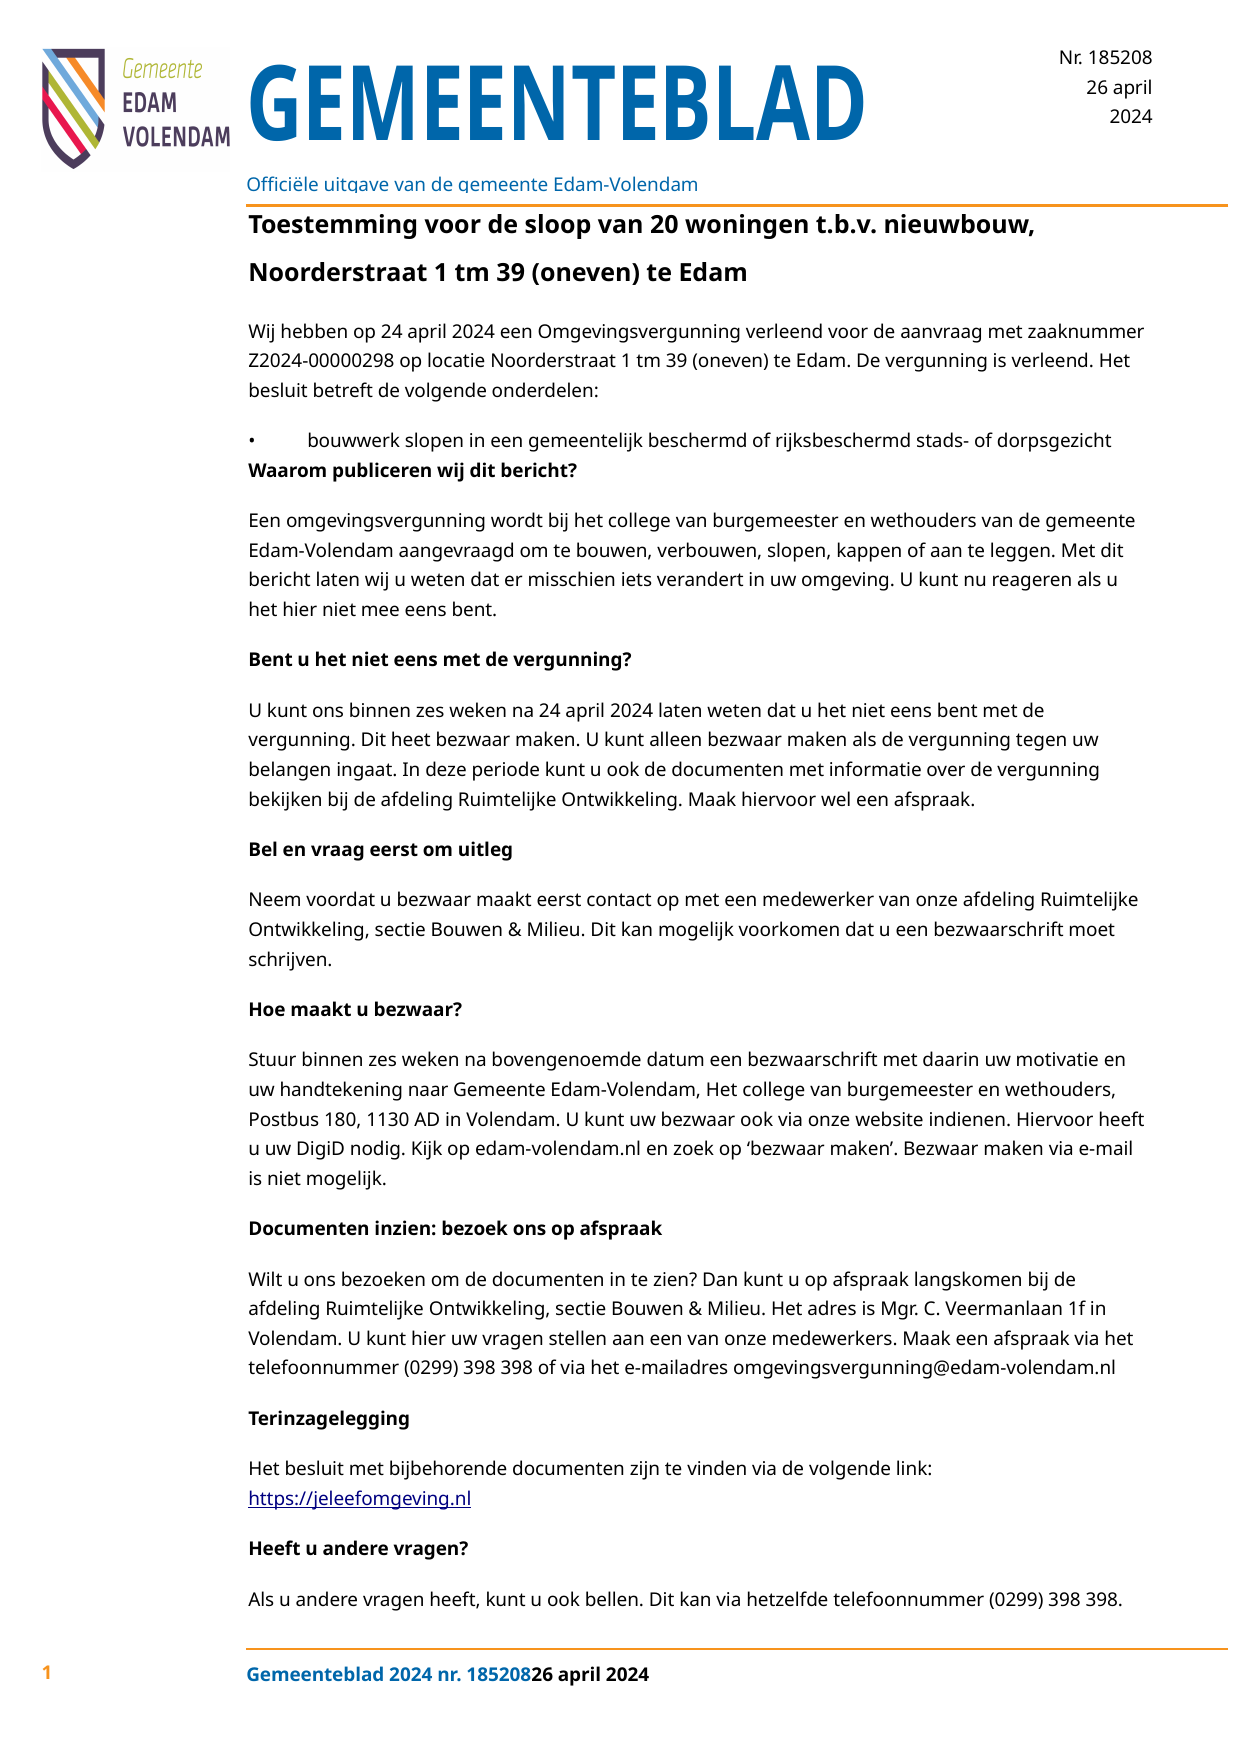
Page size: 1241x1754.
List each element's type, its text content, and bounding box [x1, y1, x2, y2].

list bouwwerk slopen in een gemeentelijk beschermd of rijksbeschermd stads- of dorpsgezicht [248, 427, 1152, 453]
text U kunt ons binnen zes weken na 24 april 2024 laten weten dat u het niet eens bent met de vergunning. Dit heet bezwaar maken. U kunt alleen bezwaar maken als de vergunning tegen uw belangen ingaat. In deze periode kunt u ook de documenten met informatie over de vergunning bekijken bij de afdeling Ruimtelijke Ontwikkeling. Maak hiervoor wel een afspraak. [248, 697, 1152, 812]
text Het besluit met bijbehorende documenten zijn te vinden via de volgende link: https://jeleefomgeving.nl [248, 1455, 1152, 1511]
text Heeft u andere vragen? [248, 1535, 1152, 1561]
text Toestemming voor de sloop van 20 woningen t.b.v. nieuwbouw, Noorderstraat 1 tm 39 (oneven) te Edam [248, 207, 1152, 288]
text Wij hebben op 24 april 2024 een Omgevingsvergunning verleend voor de aanvraag met zaaknummer Z2024-00000298 op locatie Noorderstraat 1 tm 39 (oneven) te Edam. De vergunning is verleend. Het besluit betreft de volgende onderdelen: [248, 318, 1152, 403]
text Waarom publiceren wij dit bericht? [248, 457, 1152, 483]
text Bel en vraag eerst om uitleg [248, 836, 1152, 862]
text Hoe maakt u bezwaar? [248, 996, 1152, 1022]
text Wilt u ons bezoeken om de documenten in te zien? Dan kunt u op afspraak langskomen bij de afdeling Ruimtelijke Ontwikkeling, sectie Bouwen & Milieu. Het adres is Mgr. C. Veermanlaan 1f in Volendam. U kunt hier uw vragen stellen aan een van onze medewerkers. Maak een afspraak via het telefoonnummer (0299) 398 398 of via het e-mailadres omgevingsvergunning@edam-volendam.nl [248, 1266, 1152, 1380]
text Een omgevingsvergunning wordt bij het college van burgemeester en wethouders van de gemeente Edam-Volendam aangevraagd om te bouwen, verbouwen, slopen, kappen of aan te leggen. Met dit bericht laten wij u weten dat er misschien iets verandert in uw omgeving. U kunt nu reageren als u het hier niet mee eens bent. [248, 507, 1152, 622]
text Stuur binnen zes weken na bovengenoemde datum een bezwaarschrift met daarin uw motivatie en uw handtekening naar Gemeente Edam-Volendam, Het college van burgemeester en wethouders, Postbus 180, 1130 AD in Volendam. U kunt uw bezwaar ook via onze website indienen. Hiervoor heeft u uw DigiD nodig. Kijk op edam-volendam.nl en zoek op ‘bezwaar maken’. Bezwaar maken via e-mail is niet mogelijk. [248, 1047, 1152, 1191]
text Als u andere vragen heeft, kunt u ook bellen. Dit kan via hetzelfde telefoonnummer (0299) 398 398. [248, 1586, 1152, 1612]
picture [41, 47, 231, 172]
text Documenten inzien: bezoek ons op afspraak [248, 1215, 1152, 1241]
text Bent u het niet eens met de vergunning? [248, 647, 1152, 672]
text Terinzagelegging [248, 1405, 1152, 1431]
text Neem voordat u bezwaar maakt eerst contact op met een medewerker van onze afdeling Ruimtelijke Ontwikkeling, sectie Bouwen & Milieu. Dit kan mogelijk voorkomen dat u een bezwaarschrift moet schrijven. [248, 887, 1152, 972]
